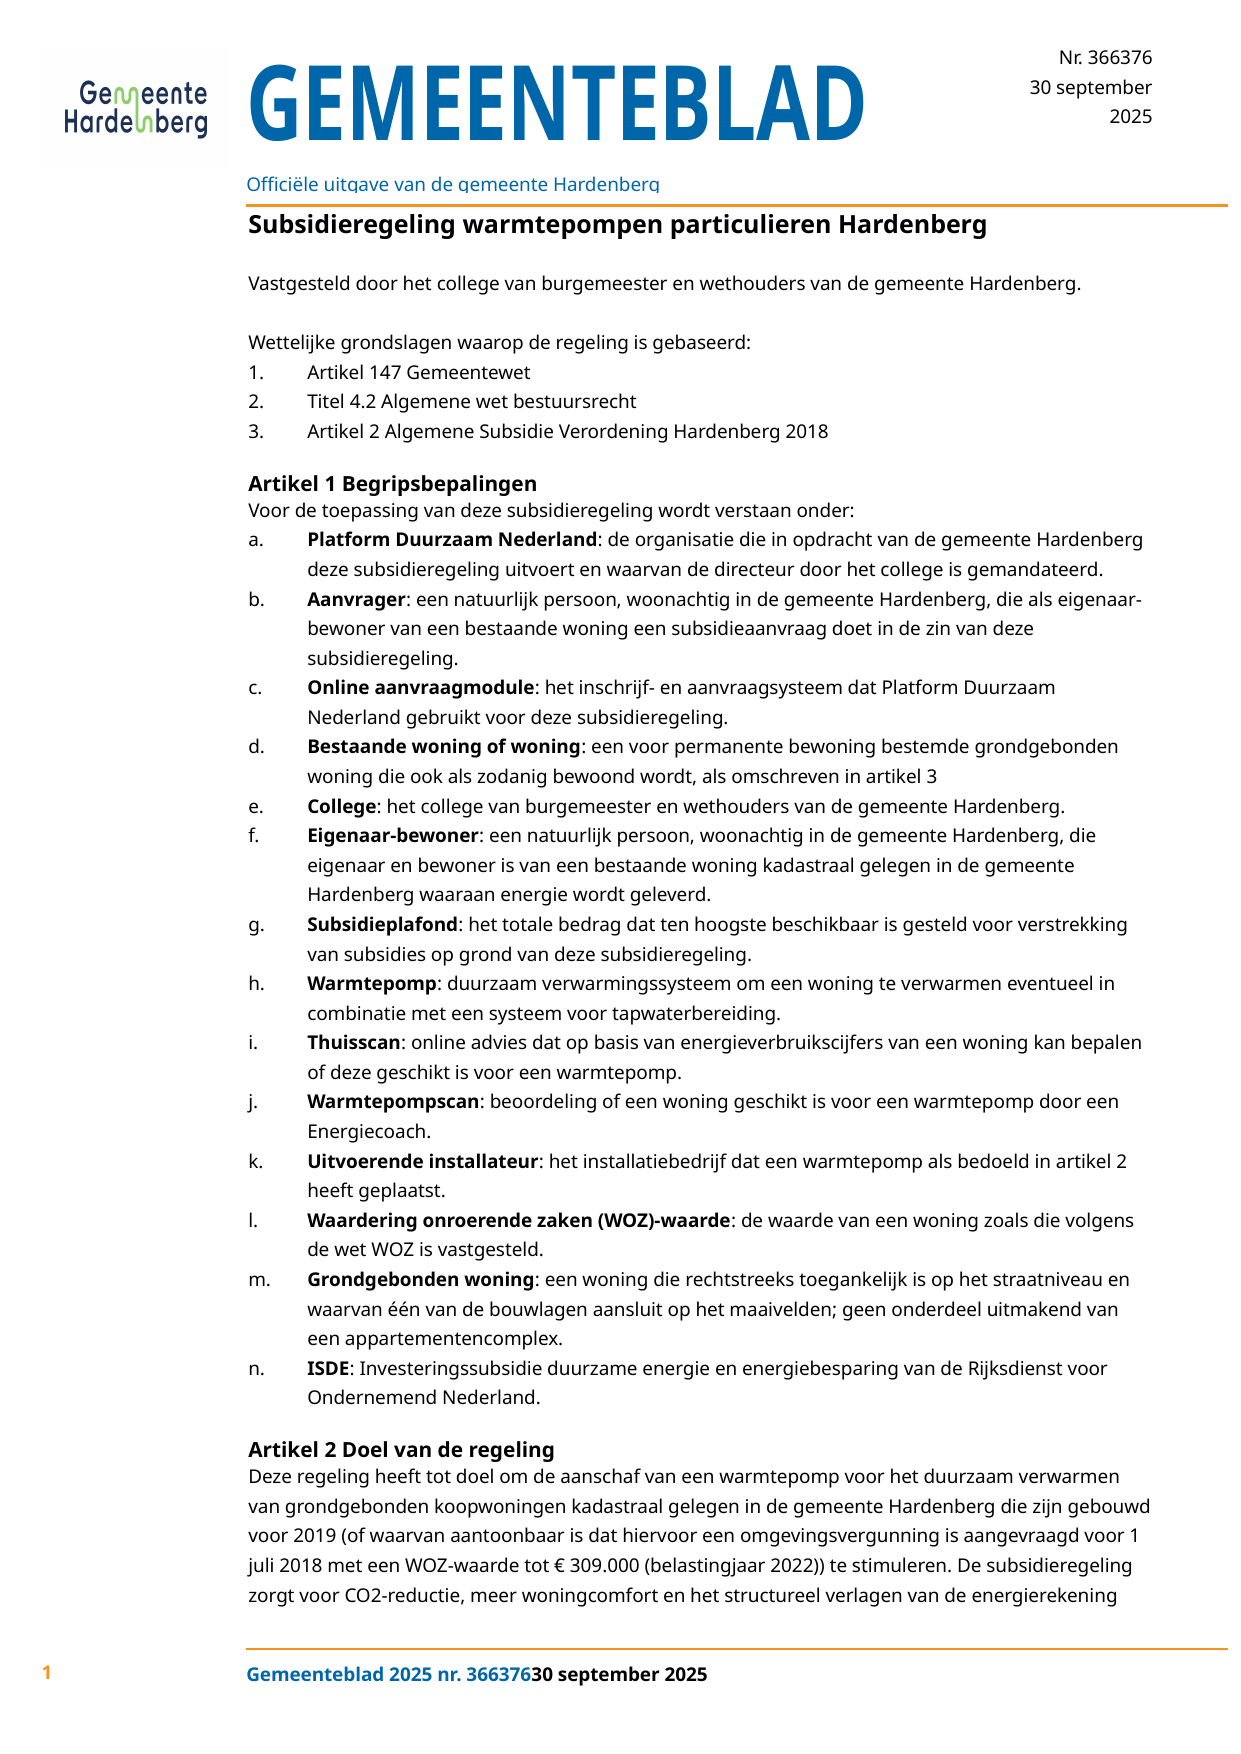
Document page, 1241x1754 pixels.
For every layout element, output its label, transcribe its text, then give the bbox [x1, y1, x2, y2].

text Artikel 2 Doel van de regeling [248, 1435, 1152, 1463]
list Warmtepomp: duurzaam verwarmingssysteem om een woning te verwarmen eventueel in combinatie met een systeem voor tapwaterbereiding. [248, 970, 1152, 1026]
list Artikel 147 Gemeentewet [248, 359, 1152, 385]
list Platform Duurzaam Nederland: de organisatie die in opdracht van de gemeente Hardenberg deze subsidieregeling uitvoert en waarvan de directeur door het college is gemandateerd. [248, 527, 1152, 582]
list Grondgebonden woning: een woning die rechtstreeks toegankelijk is op het straatniveau en waarvan één van de bouwlagen aansluit op het maaivelden; geen onderdeel uitmakend van een appartementencomplex. [248, 1266, 1152, 1351]
list Uitvoerende installateur: het installatiebedrijf dat een warmtepomp als bedoeld in artikel 2 heeft geplaatst. [248, 1148, 1152, 1203]
list ISDE: Investeringssubsidie duurzame energie en energiebesparing van de Rijksdienst voor Ondernemend Nederland. [248, 1355, 1152, 1410]
list Warmtepompscan: beoordeling of een woning geschikt is voor een warmtepomp door een Energiecoach. [248, 1089, 1152, 1144]
list Aanvrager: een natuurlijk persoon, woonachtig in de gemeente Hardenberg, die als eigenaar-bewoner van een bestaande woning een subsidieaanvraag doet in de zin van deze subsidieregeling. [248, 586, 1152, 671]
list Thuisscan: online advies dat op basis van energieverbruikscijfers van een woning kan bepalen of deze geschikt is voor een warmtepomp. [248, 1029, 1152, 1085]
text Vastgesteld door het college van burgemeester en wethouders van de gemeente Hardenberg. [248, 270, 1152, 296]
list Subsidieplafond: het totale bedrag dat ten hoogste beschikbaar is gesteld voor verstrekking van subsidies op grond van deze subsidieregeling. [248, 911, 1152, 967]
list College: het college van burgemeester en wethouders van de gemeente Hardenberg. [248, 793, 1152, 819]
picture [41, 47, 231, 172]
list Online aanvraagmodule: het inschrijf- en aanvraagsysteem dat Platform Duurzaam Nederland gebruikt voor deze subsidieregeling. [248, 674, 1152, 730]
list Waardering onroerende zaken (WOZ)-waarde: de waarde van een woning zoals die volgens de wet WOZ is vastgesteld. [248, 1207, 1152, 1262]
list Titel 4.2 Algemene wet bestuursrecht [248, 389, 1152, 414]
list Bestaande woning of woning: een voor permanente bewoning bestemde grondgebonden woning die ook als zodanig bewoond wordt, als omschreven in artikel 3 [248, 734, 1152, 789]
text Subsidieregeling warmtepompen particulieren Hardenberg [248, 207, 1152, 241]
list Artikel 2 Algemene Subsidie Verordening Hardenberg 2018 [248, 418, 1152, 444]
text Wettelijke grondslagen waarop de regeling is gebaseerd: [248, 329, 1152, 355]
list Eigenaar-bewoner: een natuurlijk persoon, woonachtig in de gemeente Hardenberg, die eigenaar en bewoner is van een bestaande woning kadastraal gelegen in de gemeente Hardenberg waaraan energie wordt geleverd. [248, 822, 1152, 907]
text Artikel 1 Begripsbepalingen [248, 469, 1152, 497]
text Deze regeling heeft tot doel om de aanschaf van een warmtepomp voor het duurzaam verwarmen van grondgebonden koopwoningen kadastraal gelegen in de gemeente Hardenberg die zijn gebouwd voor 2019 (of waarvan aantoonbaar is dat hiervoor een omgevingsvergunning is aangevraagd voor 1 juli 2018 met een WOZ-waarde tot € 309.000 (belastingjaar 2022)) te stimuleren. De subsidieregeling zorgt voor CO2-reductie, meer woningcomfort en het structureel verlagen van de energierekening [248, 1463, 1152, 1607]
text Voor de toepassing van deze subsidieregeling wordt verstaan onder: [248, 497, 1152, 523]
